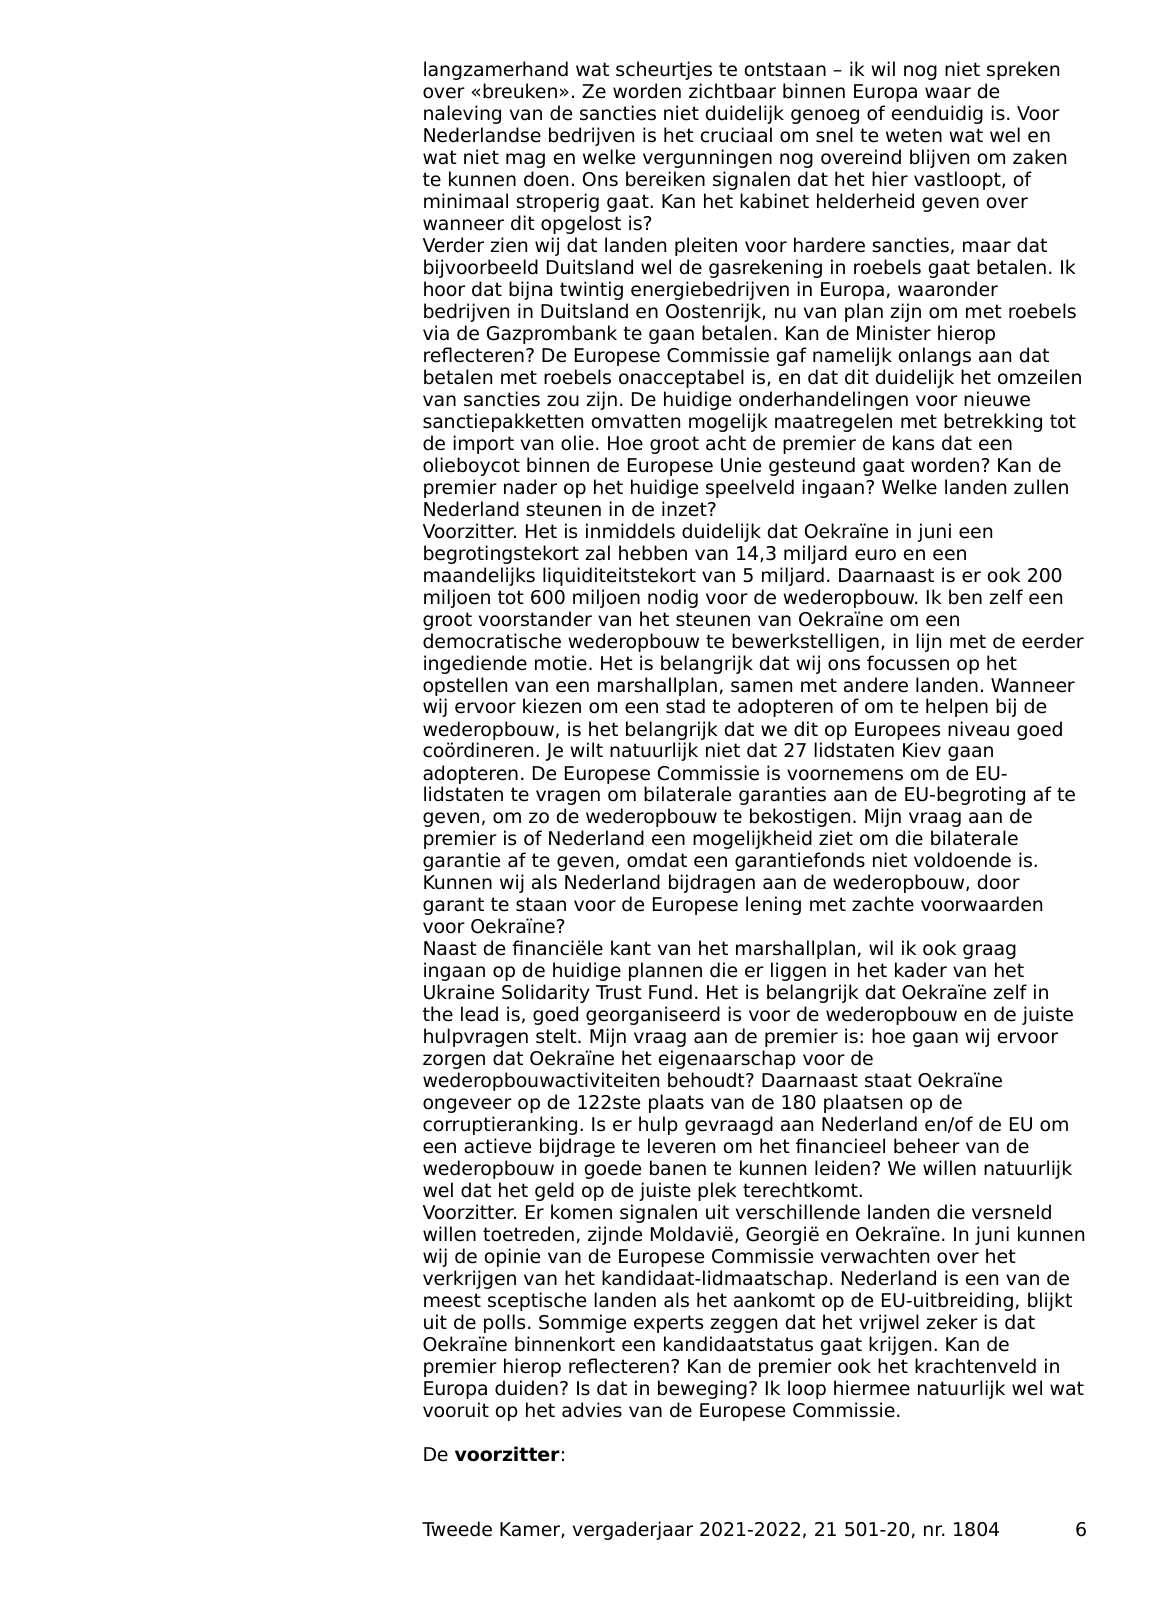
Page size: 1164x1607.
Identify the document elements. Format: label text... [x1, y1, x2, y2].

text Verder zien wij dat landen pleiten voor hardere sancties, maar dat bijvoorbeeld Duitsland wel de gasrekening in roebels gaat betalen. Ik hoor dat bijna twintig energiebedrijven in Europa, waaronder bedrijven in Duitsland en Oostenrijk, nu van plan zijn om met roebels via de Gazprombank te gaan betalen. Kan de Minister hierop reflecteren? De Europese Commissie gaf namelijk onlangs aan dat betalen met roebels onacceptabel is, en dat dit duidelijk het omzeilen van sancties zou zijn. De huidige onderhandelingen voor nieuwe sanctiepakketten omvatten mogelijk maatregelen met betrekking tot de import van olie. Hoe groot acht de premier de kans dat een olieboycot binnen de Europese Unie gesteund gaat worden? Kan de premier nader op het huidige speelveld ingaan? Welke landen zullen Nederland steunen in de inzet? [422, 235, 1087, 521]
text Naast de financiële kant van het marshallplan, wil ik ook graag ingaan op de huidige plannen die er liggen in het kader van het Ukraine Solidarity Trust Fund. Het is belangrijk dat Oekraïne zelf in the lead is, goed georganiseerd is voor de wederopbouw en de juiste hulpvragen stelt. Mijn vraag aan de premier is: hoe gaan wij ervoor zorgen dat Oekraïne het eigenaarschap voor de wederopbouwactiviteiten behoudt? Daarnaast staat Oekraïne ongeveer op de 122ste plaats van de 180 plaatsen op de corruptieranking. Is er hulp gevraagd aan Nederland en/of de EU om een actieve bijdrage te leveren om het financieel beheer van de wederopbouw in goede banen te kunnen leiden? We willen natuurlijk wel dat het geld op de juiste plek terechtkomt. [422, 938, 1087, 1202]
text langzamerhand wat scheurtjes te ontstaan – ik wil nog niet spreken over «breuken». Ze worden zichtbaar binnen Europa waar de naleving van de sancties niet duidelijk genoeg of eenduidig is. Voor Nederlandse bedrijven is het cruciaal om snel te weten wat wel en wat niet mag en welke vergunningen nog overeind blijven om zaken te kunnen doen. Ons bereiken signalen dat het hier vastloopt, of minimaal stroperig gaat. Kan het kabinet helderheid geven over wanneer dit opgelost is? [422, 59, 1087, 235]
text De voorzitter: [422, 1444, 1087, 1466]
text Voorzitter. Het is inmiddels duidelijk dat Oekraïne in juni een begrotingstekort zal hebben van 14,3 miljard euro en een maandelijks liquiditeitstekort van 5 miljard. Daarnaast is er ook 200 miljoen tot 600 miljoen nodig voor de wederopbouw. Ik ben zelf een groot voorstander van het steunen van Oekraïne om een democratische wederopbouw te bewerkstelligen, in lijn met de eerder ingediende motie. Het is belangrijk dat wij ons focussen op het opstellen van een marshallplan, samen met andere landen. Wanneer wij ervoor kiezen om een stad te adopteren of om te helpen bij de wederopbouw, is het belangrijk dat we dit op Europees niveau goed coördineren. Je wilt natuurlijk niet dat 27 lidstaten Kiev gaan adopteren. De Europese Commissie is voornemens om de EU-lidstaten te vragen om bilaterale garanties aan de EU-begroting af te geven, om zo de wederopbouw te bekostigen. Mijn vraag aan de premier is of Nederland een mogelijkheid ziet om die bilaterale garantie af te geven, omdat een garantiefonds niet voldoende is. Kunnen wij als Nederland bijdragen aan de wederopbouw, door garant te staan voor de Europese lening met zachte voorwaarden voor Oekraïne? [422, 521, 1087, 938]
text Voorzitter. Er komen signalen uit verschillende landen die versneld willen toetreden, zijnde Moldavië, Georgië en Oekraïne. In juni kunnen wij de opinie van de Europese Commissie verwachten over het verkrijgen van het kandidaat-lidmaatschap. Nederland is een van de meest sceptische landen als het aankomt op de EU-uitbreiding, blijkt uit de polls. Sommige experts zeggen dat het vrijwel zeker is dat Oekraïne binnenkort een kandidaatstatus gaat krijgen. Kan de premier hierop reflecteren? Kan de premier ook het krachtenveld in Europa duiden? Is dat in beweging? Ik loop hiermee natuurlijk wel wat vooruit op het advies van de Europese Commissie. [422, 1202, 1087, 1422]
